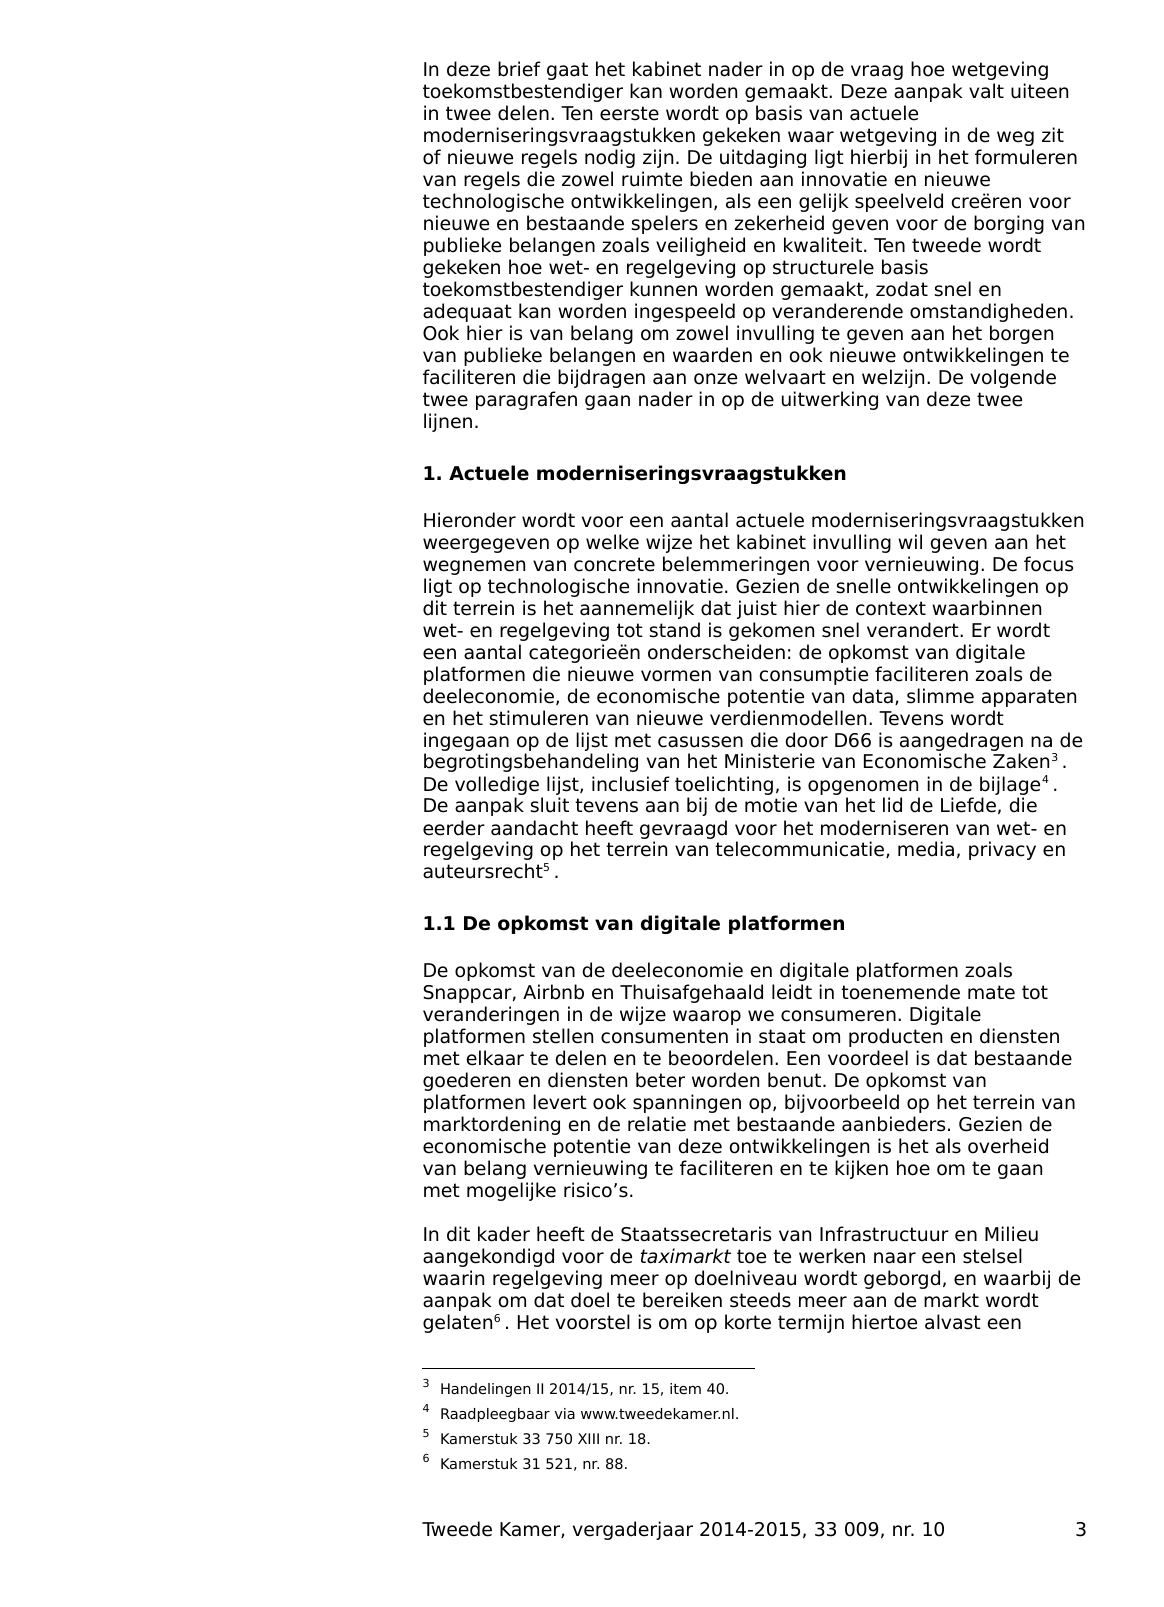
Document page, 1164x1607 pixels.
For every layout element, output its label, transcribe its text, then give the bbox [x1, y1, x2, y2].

text Raadpleegbaar via www.tweedekamer.nl. [422, 1402, 1087, 1424]
text Handelingen II 2014/15, nr. 15, item 40. [422, 1377, 1087, 1399]
subtitle 1.1 De opkomst van digitale platformen [422, 913, 1087, 935]
text In dit kader heeft de Staatssecretaris van Infrastructuur en Milieu aangekondigd voor de taximarkt toe te werken naar een stelsel waarin regelgeving meer op doelniveau wordt geborgd, en waarbij de aanpak om dat doel te bereiken steeds meer aan de markt wordt gelaten. Het voorstel is om op korte termijn hiertoe alvast een [422, 1224, 1087, 1334]
text Hieronder wordt voor een aantal actuele moderniseringsvraagstukken weergegeven op welke wijze het kabinet invulling wil geven aan het wegnemen van concrete belemmeringen voor vernieuwing. De focus ligt op technologische innovatie. Gezien de snelle ontwikkelingen op dit terrein is het aannemelijk dat juist hier de context waarbinnen wet- en regelgeving tot stand is gekomen snel verandert. Er wordt een aantal categorieën onderscheiden: de opkomst van digitale platformen die nieuwe vormen van consumptie faciliteren zoals de deeleconomie, de economische potentie van data, slimme apparaten en het stimuleren van nieuwe verdienmodellen. Tevens wordt ingegaan op de lijst met casussen die door D66 is aangedragen na de begrotingsbehandeling van het Ministerie van Economische Zaken. De volledige lijst, inclusief toelichting, is opgenomen in de bijlage. De aanpak sluit tevens aan bij de motie van het lid de Liefde, die eerder aandacht heeft gevraagd voor het moderniseren van wet- en regelgeving op het terrein van telecommunicatie, media, privacy en auteursrecht. [422, 510, 1087, 883]
text Kamerstuk 33 750 XIII nr. 18. [422, 1427, 1087, 1449]
subtitle 1. Actuele moderniseringsvraagstukken [422, 463, 1087, 485]
text Kamerstuk 31 521, nr. 88. [422, 1452, 1087, 1474]
text In deze brief gaat het kabinet nader in op de vraag hoe wetgeving toekomstbestendiger kan worden gemaakt. Deze aanpak valt uiteen in twee delen. Ten eerste wordt op basis van actuele moderniseringsvraagstukken gekeken waar wetgeving in de weg zit of nieuwe regels nodig zijn. De uitdaging ligt hierbij in het formuleren van regels die zowel ruimte bieden aan innovatie en nieuwe technologische ontwikkelingen, als een gelijk speelveld creëren voor nieuwe en bestaande spelers en zekerheid geven voor de borging van publieke belangen zoals veiligheid en kwaliteit. Ten tweede wordt gekeken hoe wet- en regelgeving op structurele basis toekomstbestendiger kunnen worden gemaakt, zodat snel en adequaat kan worden ingespeeld op veranderende omstandigheden. Ook hier is van belang om zowel invulling te geven aan het borgen van publieke belangen en waarden en ook nieuwe ontwikkelingen te faciliteren die bijdragen aan onze welvaart en welzijn. De volgende twee paragrafen gaan nader in op de uitwerking van deze twee lijnen. [422, 59, 1087, 433]
text De opkomst van de deeleconomie en digitale platformen zoals Snappcar, Airbnb en Thuisafgehaald leidt in toenemende mate tot veranderingen in de wijze waarop we consumeren. Digitale platformen stellen consumenten in staat om producten en diensten met elkaar te delen en te beoordelen. Een voordeel is dat bestaande goederen en diensten beter worden benut. De opkomst van platformen levert ook spanningen op, bijvoorbeeld op het terrein van marktordening en de relatie met bestaande aanbieders. Gezien de economische potentie van deze ontwikkelingen is het als overheid van belang vernieuwing te faciliteren en te kijken hoe om te gaan met mogelijke risico’s. [422, 960, 1087, 1202]
